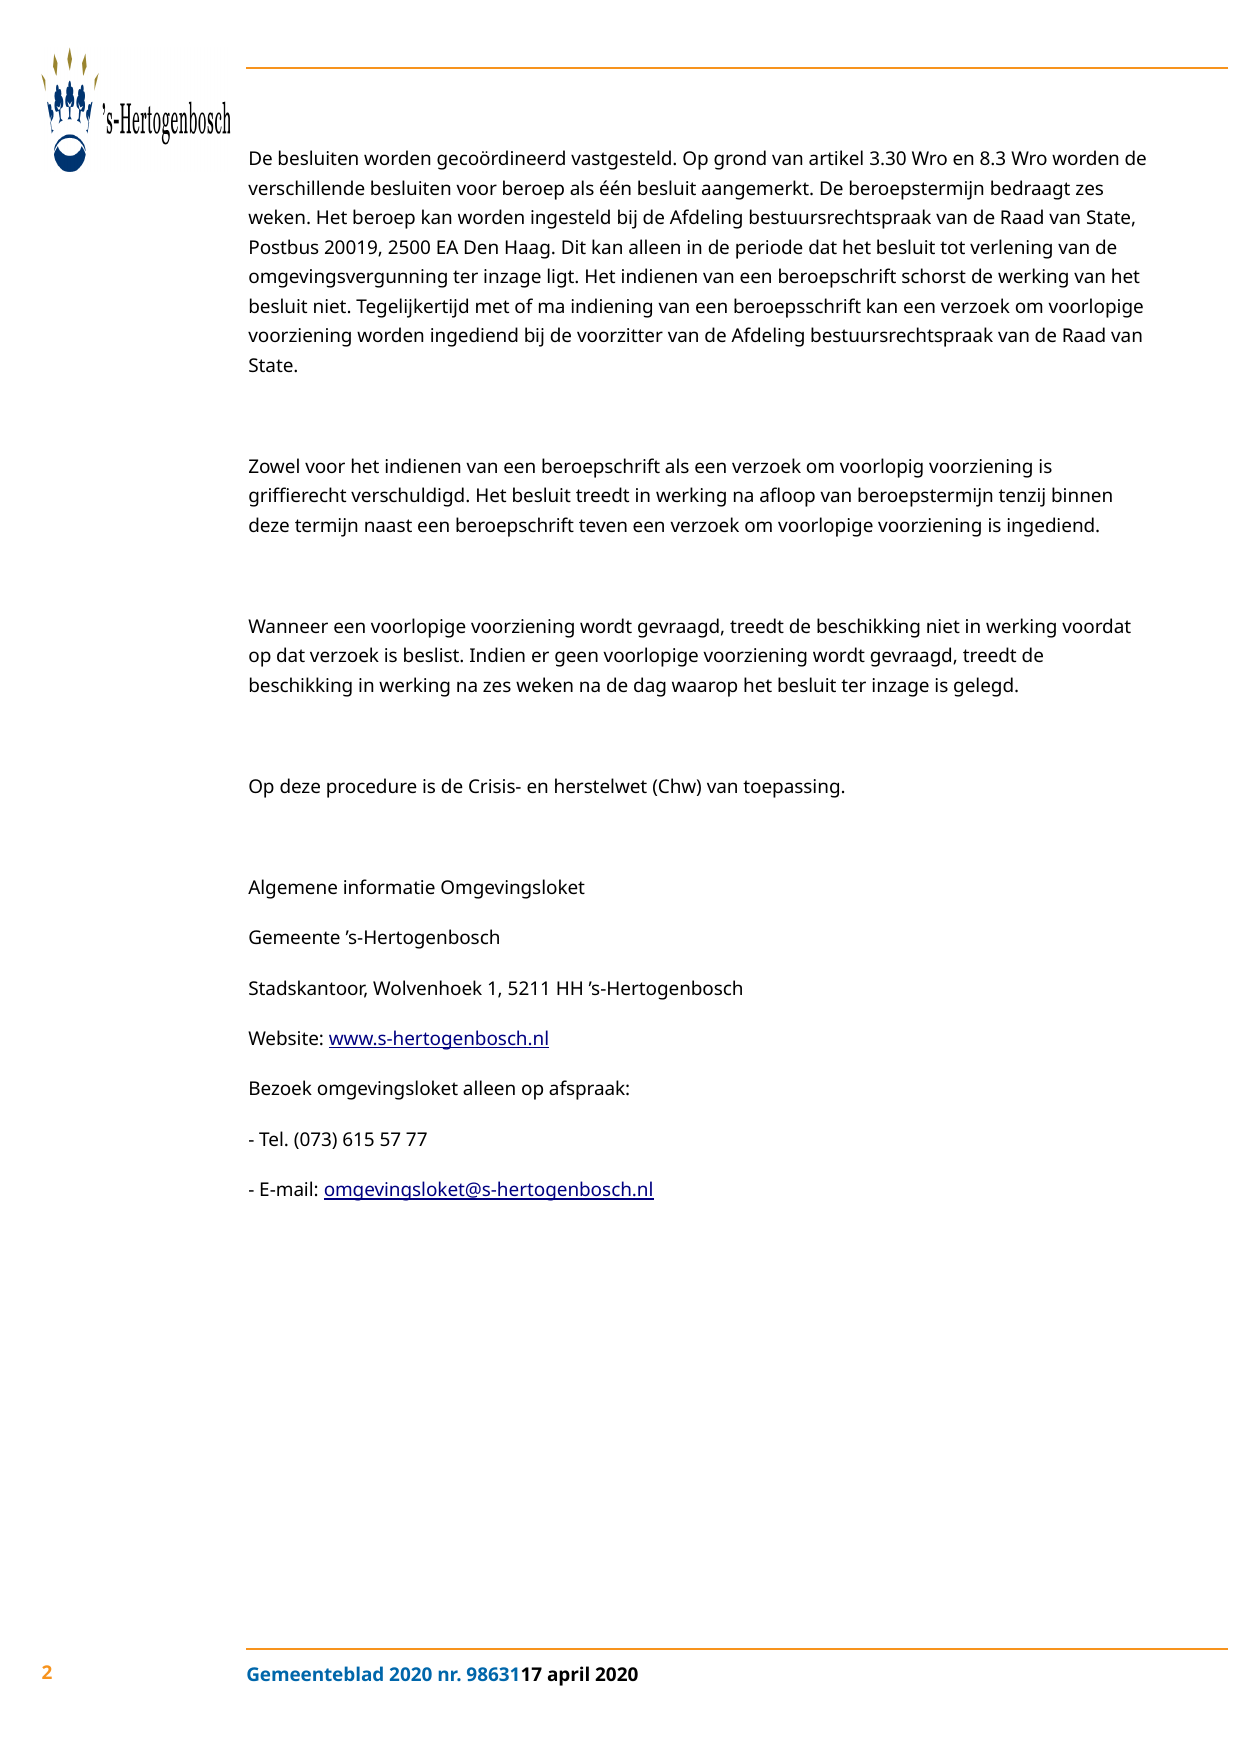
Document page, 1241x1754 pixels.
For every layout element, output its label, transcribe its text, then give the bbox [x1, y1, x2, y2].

text Algemene informatie Omgevingsloket [248, 874, 1152, 900]
text Bezoek omgevingsloket alleen op afspraak: [248, 1076, 1152, 1101]
text - Tel. (073) 615 57 77 [248, 1126, 1152, 1152]
picture [41, 47, 231, 172]
text Gemeente ’s-Hertogenbosch [248, 924, 1152, 950]
text Wanneer een voorlopige voorziening wordt gevraagd, treedt de beschikking niet in werking voordat op dat verzoek is beslist. Indien er geen voorlopige voorziening wordt gevraagd, treedt de beschikking in werking na zes weken na de dag waarop het besluit ter inzage is gelegd. [248, 613, 1152, 698]
text Website: www.s-hertogenbosch.nl [248, 1025, 1152, 1051]
text De besluiten worden gecoördineerd vastgesteld. Op grond van artikel 3.30 Wro en 8.3 Wro worden de verschillende besluiten voor beroep als één besluit aangemerkt. De beroepstermijn bedraagt zes weken. Het beroep kan worden ingesteld bij de Afdeling bestuursrechtspraak van de Raad van State, Postbus 20019, 2500 EA Den Haag. Dit kan alleen in de periode dat het besluit tot verlening van de omgevingsvergunning ter inzage ligt. Het indienen van een beroepschrift schorst de werking van het besluit niet. Tegelijkertijd met of ma indiening van een beroepsschrift kan een verzoek om voorlopige voorziening worden ingediend bij de voorzitter van de Afdeling bestuursrechtspraak van de Raad van State. [248, 145, 1152, 378]
text - E-mail: omgevingsloket@s-hertogenbosch.nl [248, 1176, 1152, 1202]
text Stadskantoor, Wolvenhoek 1, 5211 HH ’s-Hertogenbosch [248, 975, 1152, 1001]
text Zowel voor het indienen van een beroepschrift als een verzoek om voorlopig voorziening is griffierecht verschuldigd. Het besluit treedt in werking na afloop van beroepstermijn tenzij binnen deze termijn naast een beroepschrift teven een verzoek om voorlopige voorziening is ingediend. [248, 453, 1152, 538]
text Op deze procedure is de Crisis- en herstelwet (Chw) van toepassing. [248, 773, 1152, 799]
